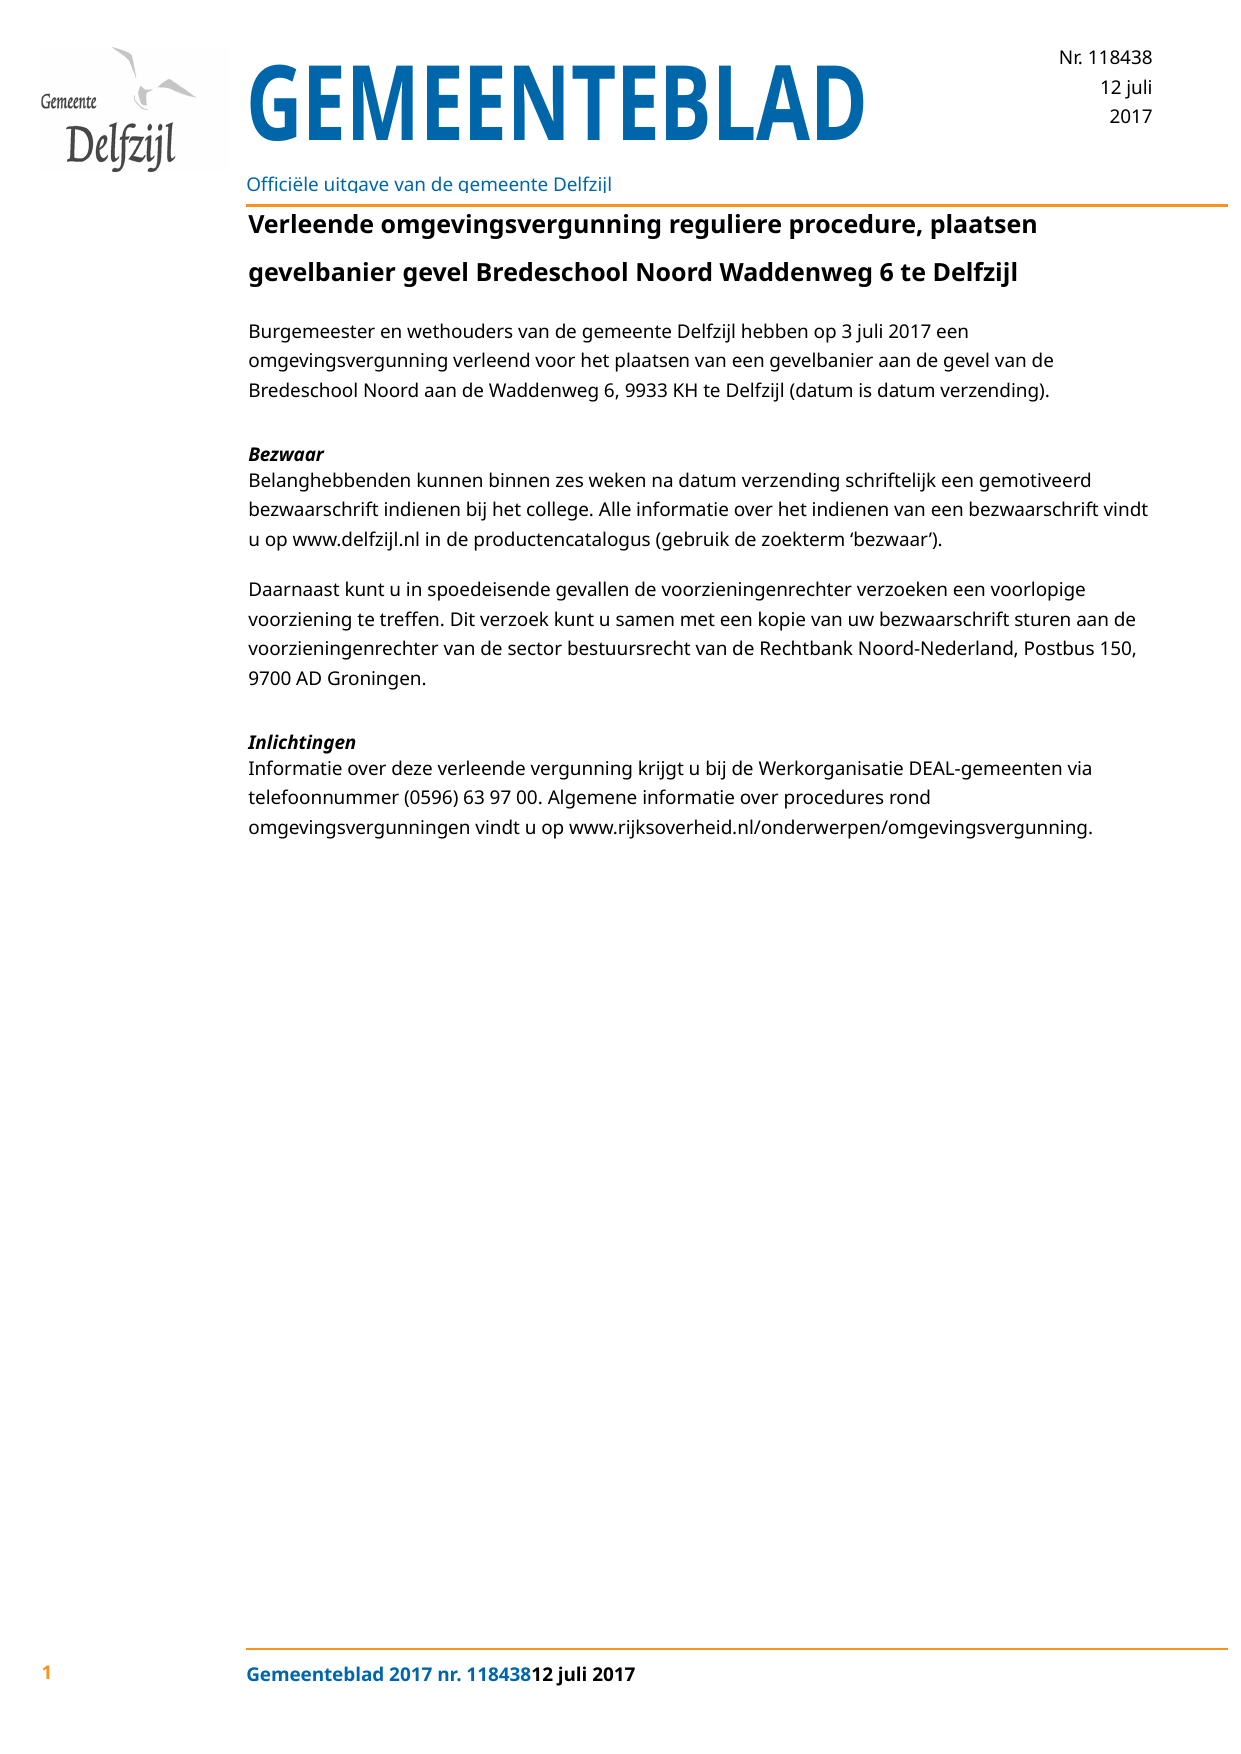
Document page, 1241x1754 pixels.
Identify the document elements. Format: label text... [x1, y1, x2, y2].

text Bezwaar [248, 441, 1152, 467]
text Burgemeester en wethouders van de gemeente Delfzijl hebben op 3 juli 2017 een omgevingsvergunning verleend voor het plaatsen van een gevelbanier aan de gevel van de Bredeschool Noord aan de Waddenweg 6, 9933 KH te Delfzijl (datum is datum verzending). [248, 318, 1152, 403]
picture [41, 47, 231, 172]
text Verleende omgevingsvergunning reguliere procedure, plaatsen gevelbanier gevel Bredeschool Noord Waddenweg 6 te Delfzijl [248, 207, 1152, 288]
text Informatie over deze verleende vergunning krijgt u bij de Werkorganisatie DEAL-gemeenten via telefoonnummer (0596) 63 97 00. Algemene informatie over procedures rond omgevingsvergunningen vindt u op www.rijksoverheid.nl/onderwerpen/omgevingsvergunning. [248, 755, 1152, 840]
text Inlichtingen [248, 729, 1152, 755]
text Belanghebbenden kunnen binnen zes weken na datum verzending schriftelijk een gemotiveerd bezwaarschrift indienen bij het college. Alle informatie over het indienen van een bezwaarschrift vindt u op www.delfzijl.nl in de productencatalogus (gebruik de zoekterm ‘bezwaar’). [248, 467, 1152, 552]
text Daarnaast kunt u in spoedeisende gevallen de voorzieningenrechter verzoeken een voorlopige voorziening te treffen. Dit verzoek kunt u samen met een kopie van uw bezwaarschrift sturen aan de voorzieningenrechter van de sector bestuursrecht van de Rechtbank Noord-Nederland, Postbus 150, 9700 AD Groningen. [248, 576, 1152, 691]
